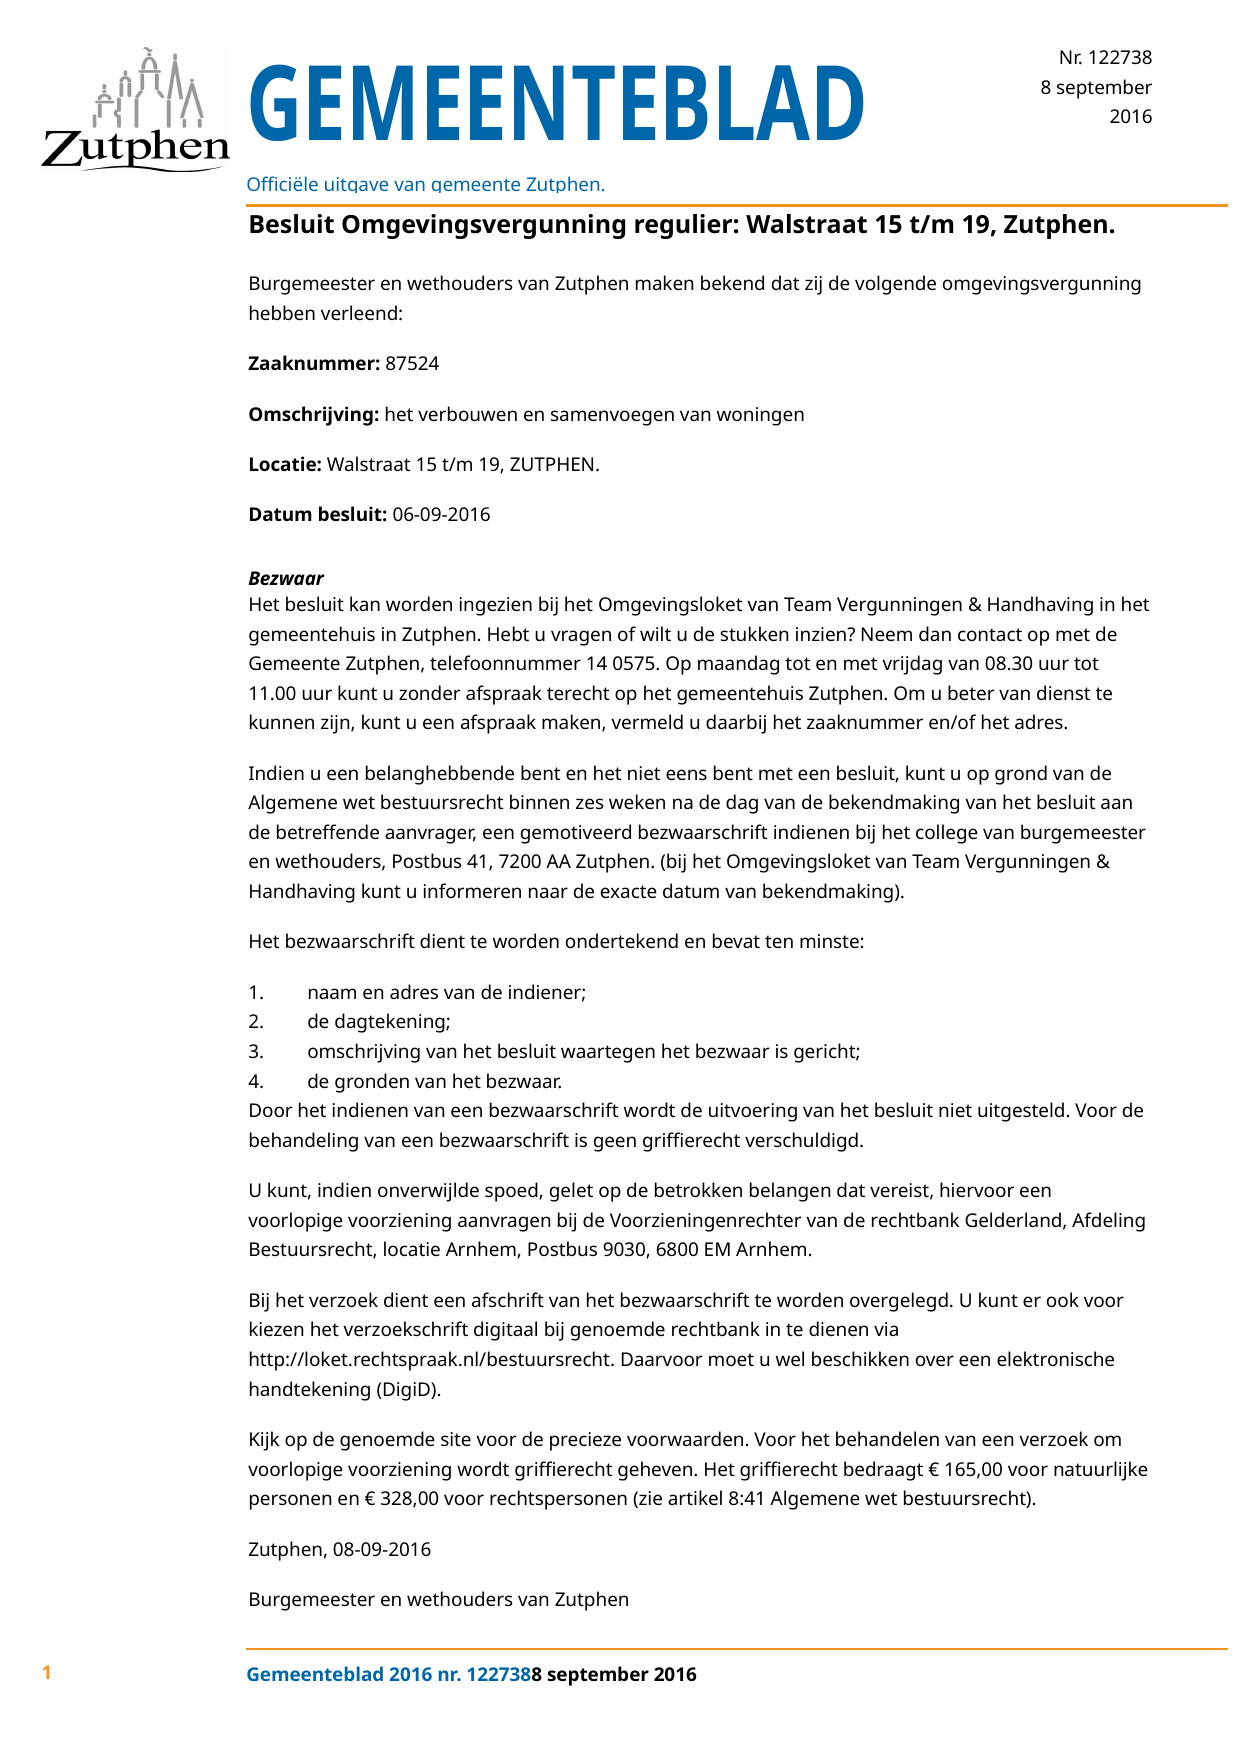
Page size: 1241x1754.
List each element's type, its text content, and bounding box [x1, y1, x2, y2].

text Kijk op de genoemde site voor de precieze voorwaarden. Voor het behandelen van een verzoek om voorlopige voorziening wordt griffierecht geheven. Het griffierecht bedraagt € 165,00 voor natuurlijke personen en € 328,00 voor rechtspersonen (zie artikel 8:41 Algemene wet bestuursrecht). [248, 1426, 1152, 1511]
text Het bezwaarschrift dient te worden ondertekend en bevat ten minste: [248, 929, 1152, 954]
text Zaaknummer: 87524 [248, 350, 1152, 376]
text Het besluit kan worden ingezien bij het Omgevingsloket van Team Vergunningen & Handhaving in het gemeentehuis in Zutphen. Hebt u vragen of wilt u de stukken inzien? Neem dan contact op met de Gemeente Zutphen, telefoonnummer 14 0575. Op maandag tot en met vrijdag van 08.30 uur tot 11.00 uur kunt u zonder afspraak terecht op het gemeentehuis Zutphen. Om u beter van dienst te kunnen zijn, kunt u een afspraak maken, vermeld u daarbij het zaaknummer en/of het adres. [248, 591, 1152, 735]
text Zutphen, 08-09-2016 [248, 1536, 1152, 1562]
text Bezwaar [248, 566, 1152, 591]
text Indien u een belanghebbende bent en het niet eens bent met een besluit, kunt u op grond van de Algemene wet bestuursrecht binnen zes weken na de dag van de bekendmaking van het besluit aan de betreffende aanvrager, een gemotiveerd bezwaarschrift indienen bij het college van burgemeester en wethouders, Postbus 41, 7200 AA Zutphen. (bij het Omgevingsloket van Team Vergunningen & Handhaving kunt u informeren naar de exacte datum van bekendmaking). [248, 760, 1152, 904]
text Besluit Omgevingsvergunning regulier: Walstraat 15 t/m 19, Zutphen. [248, 207, 1152, 241]
list omschrijving van het besluit waartegen het bezwaar is gericht; [248, 1038, 1152, 1064]
text Omschrijving: het verbouwen en samenvoegen van woningen [248, 401, 1152, 426]
list naam en adres van de indiener; [248, 979, 1152, 1005]
picture [41, 47, 231, 172]
text Burgemeester en wethouders van Zutphen [248, 1586, 1152, 1612]
text Door het indienen van een bezwaarschrift wordt de uitvoering van het besluit niet uitgesteld. Voor de behandeling van een bezwaarschrift is geen griffierecht verschuldigd. [248, 1097, 1152, 1153]
text Burgemeester en wethouders van Zutphen maken bekend dat zij de volgende omgevingsvergunning hebben verleend: [248, 270, 1152, 326]
text Datum besluit: 06-09-2016 [248, 502, 1152, 527]
list de gronden van het bezwaar. [248, 1068, 1152, 1094]
text Bij het verzoek dient een afschrift van het bezwaarschrift te worden overgelegd. U kunt er ook voor kiezen het verzoekschrift digitaal bij genoemde rechtbank in te dienen via http://loket.rechtspraak.nl/bestuursrecht. Daarvoor moet u wel beschikken over een elektronische handtekening (DigiD). [248, 1287, 1152, 1402]
text Locatie: Walstraat 15 t/m 19, ZUTPHEN. [248, 451, 1152, 477]
text U kunt, indien onverwijlde spoed, gelet op de betrokken belangen dat vereist, hiervoor een voorlopige voorziening aanvragen bij de Voorzieningenrechter van de rechtbank Gelderland, Afdeling Bestuursrecht, locatie Arnhem, Postbus 9030, 6800 EM Arnhem. [248, 1177, 1152, 1262]
list de dagtekening; [248, 1009, 1152, 1034]
